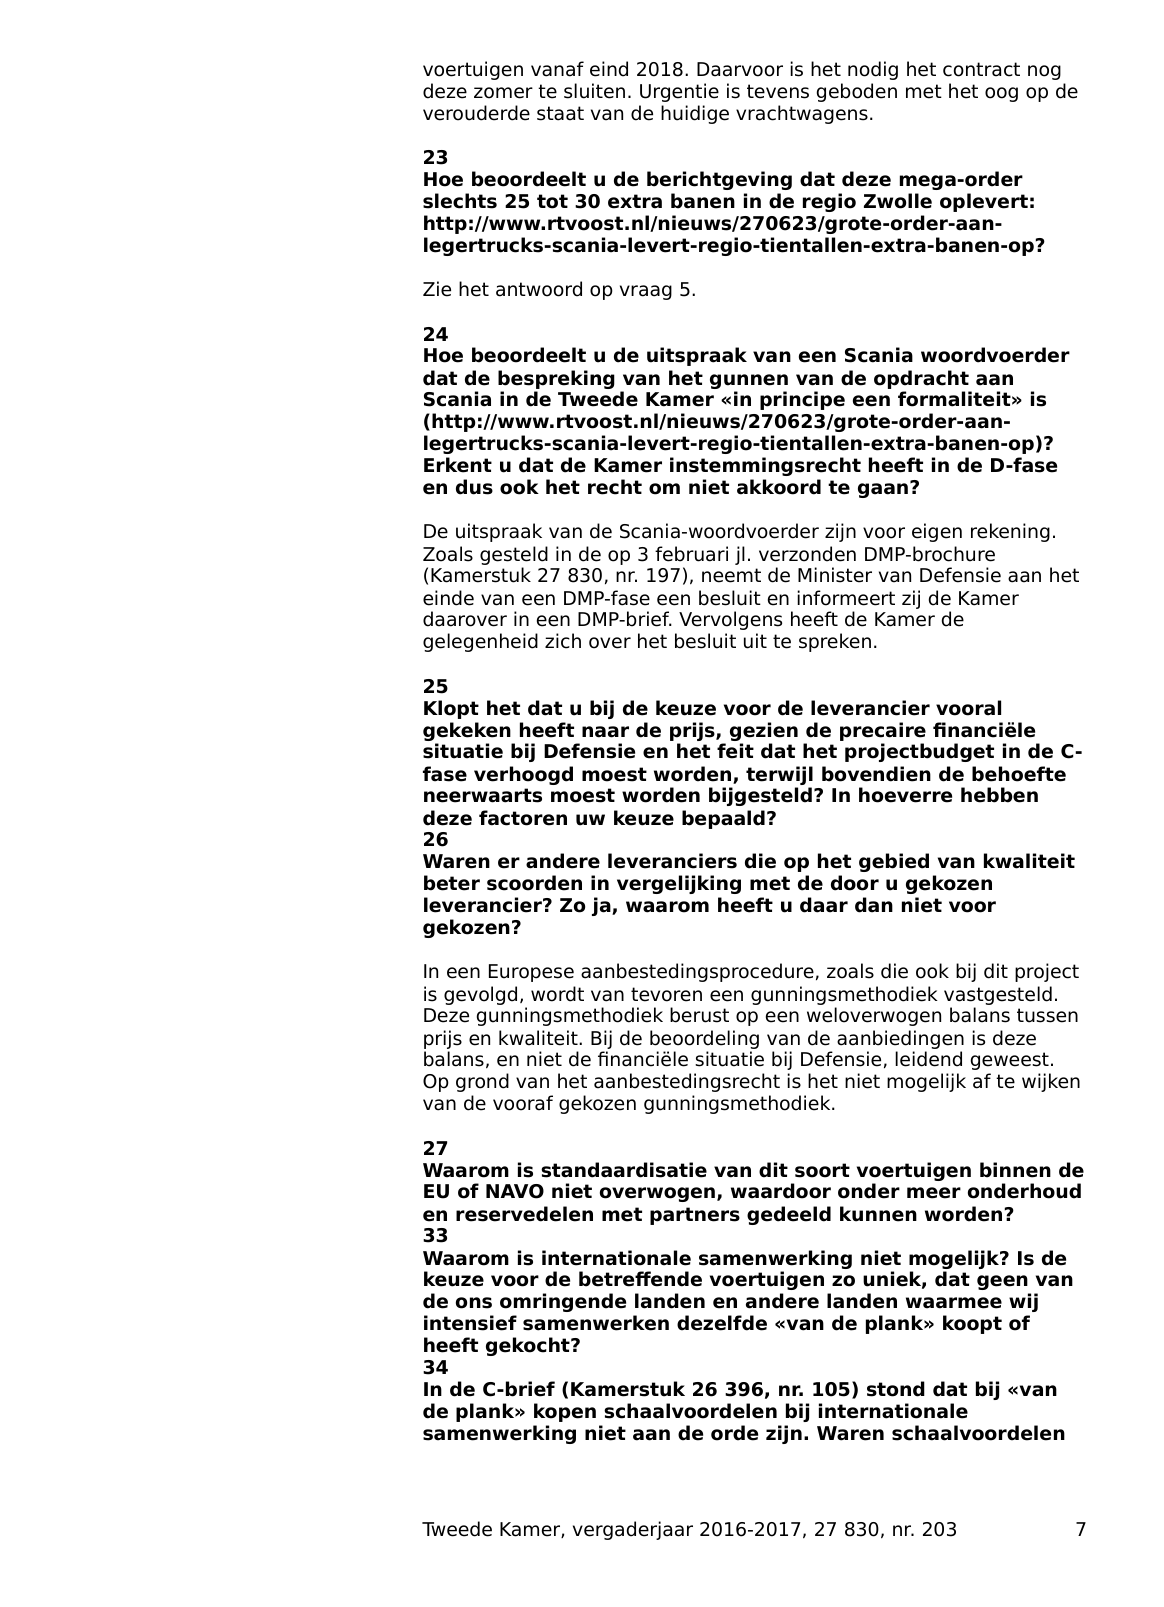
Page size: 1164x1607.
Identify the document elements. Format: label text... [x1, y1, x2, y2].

text Waarom is internationale samenwerking niet mogelijk? Is de keuze voor de betreffende voertuigen zo uniek, dat geen van de ons omringende landen en andere landen waarmee wij intensief samenwerken dezelfde «van de plank» koopt of heeft gekocht? [422, 1247, 1087, 1357]
text In de C-brief (Kamerstuk 26 396, nr. 105) stond dat bij «van de plank» kopen schaalvoordelen bij internationale samenwerking niet aan de orde zijn. Waren schaalvoordelen [422, 1379, 1087, 1445]
text voertuigen vanaf eind 2018. Daarvoor is het nodig het contract nog deze zomer te sluiten. Urgentie is tevens geboden met het oog op de verouderde staat van de huidige vrachtwagens. [422, 59, 1087, 125]
text 24 [422, 323, 1087, 345]
text In een Europese aanbestedingsprocedure, zoals die ook bij dit project is gevolgd, wordt van tevoren een gunningsmethodiek vastgesteld. Deze gunningsmethodiek berust op een weloverwogen balans tussen prijs en kwaliteit. Bij de beoordeling van de aanbiedingen is deze balans, en niet de financiële situatie bij Defensie, leidend geweest. Op grond van het aanbestedingsrecht is het niet mogelijk af te wijken van de vooraf gekozen gunningsmethodiek. [422, 961, 1087, 1115]
text Waren er andere leveranciers die op het gebied van kwaliteit beter scoorden in vergelijking met de door u gekozen leverancier? Zo ja, waarom heeft u daar dan niet voor gekozen? [422, 851, 1087, 939]
text Klopt het dat u bij de keuze voor de leverancier vooral gekeken heeft naar de prijs, gezien de precaire financiële situatie bij Defensie en het feit dat het projectbudget in de C-fase verhoogd moest worden, terwijl bovendien de behoefte neerwaarts moest worden bijgesteld? In hoeverre hebben deze factoren uw keuze bepaald? [422, 697, 1087, 829]
text Waarom is standaardisatie van dit soort voertuigen binnen de EU of NAVO niet overwogen, waardoor onder meer onderhoud en reservedelen met partners gedeeld kunnen worden? [422, 1159, 1087, 1225]
text 34 [422, 1357, 1087, 1379]
text Hoe beoordeelt u de uitspraak van een Scania woordvoerder dat de bespreking van het gunnen van de opdracht aan Scania in de Tweede Kamer «in principe een formaliteit» is (http://www.rtvoost.nl/nieuws/270623/grote-order-aan-legertrucks-scania-levert-regio-tientallen-extra-banen-op)? Erkent u dat de Kamer instemmingsrecht heeft in de D-fase en dus ook het recht om niet akkoord te gaan? [422, 345, 1087, 499]
text 26 [422, 829, 1087, 851]
text 27 [422, 1137, 1087, 1159]
text 23 [422, 147, 1087, 169]
text Zie het antwoord op vraag 5. [422, 279, 1087, 301]
text De uitspraak van de Scania-woordvoerder zijn voor eigen rekening. Zoals gesteld in de op 3 februari jl. verzonden DMP-brochure (Kamerstuk 27 830, nr. 197), neemt de Minister van Defensie aan het einde van een DMP-fase een besluit en informeert zij de Kamer daarover in een DMP-brief. Vervolgens heeft de Kamer de gelegenheid zich over het besluit uit te spreken. [422, 521, 1087, 653]
text 25 [422, 676, 1087, 697]
text Hoe beoordeelt u de berichtgeving dat deze mega-order slechts 25 tot 30 extra banen in de regio Zwolle oplevert: http://www.rtvoost.nl/nieuws/270623/grote-order-aan-legertrucks-scania-levert-regio-tientallen-extra-banen-op? [422, 169, 1087, 257]
text 33 [422, 1225, 1087, 1247]
